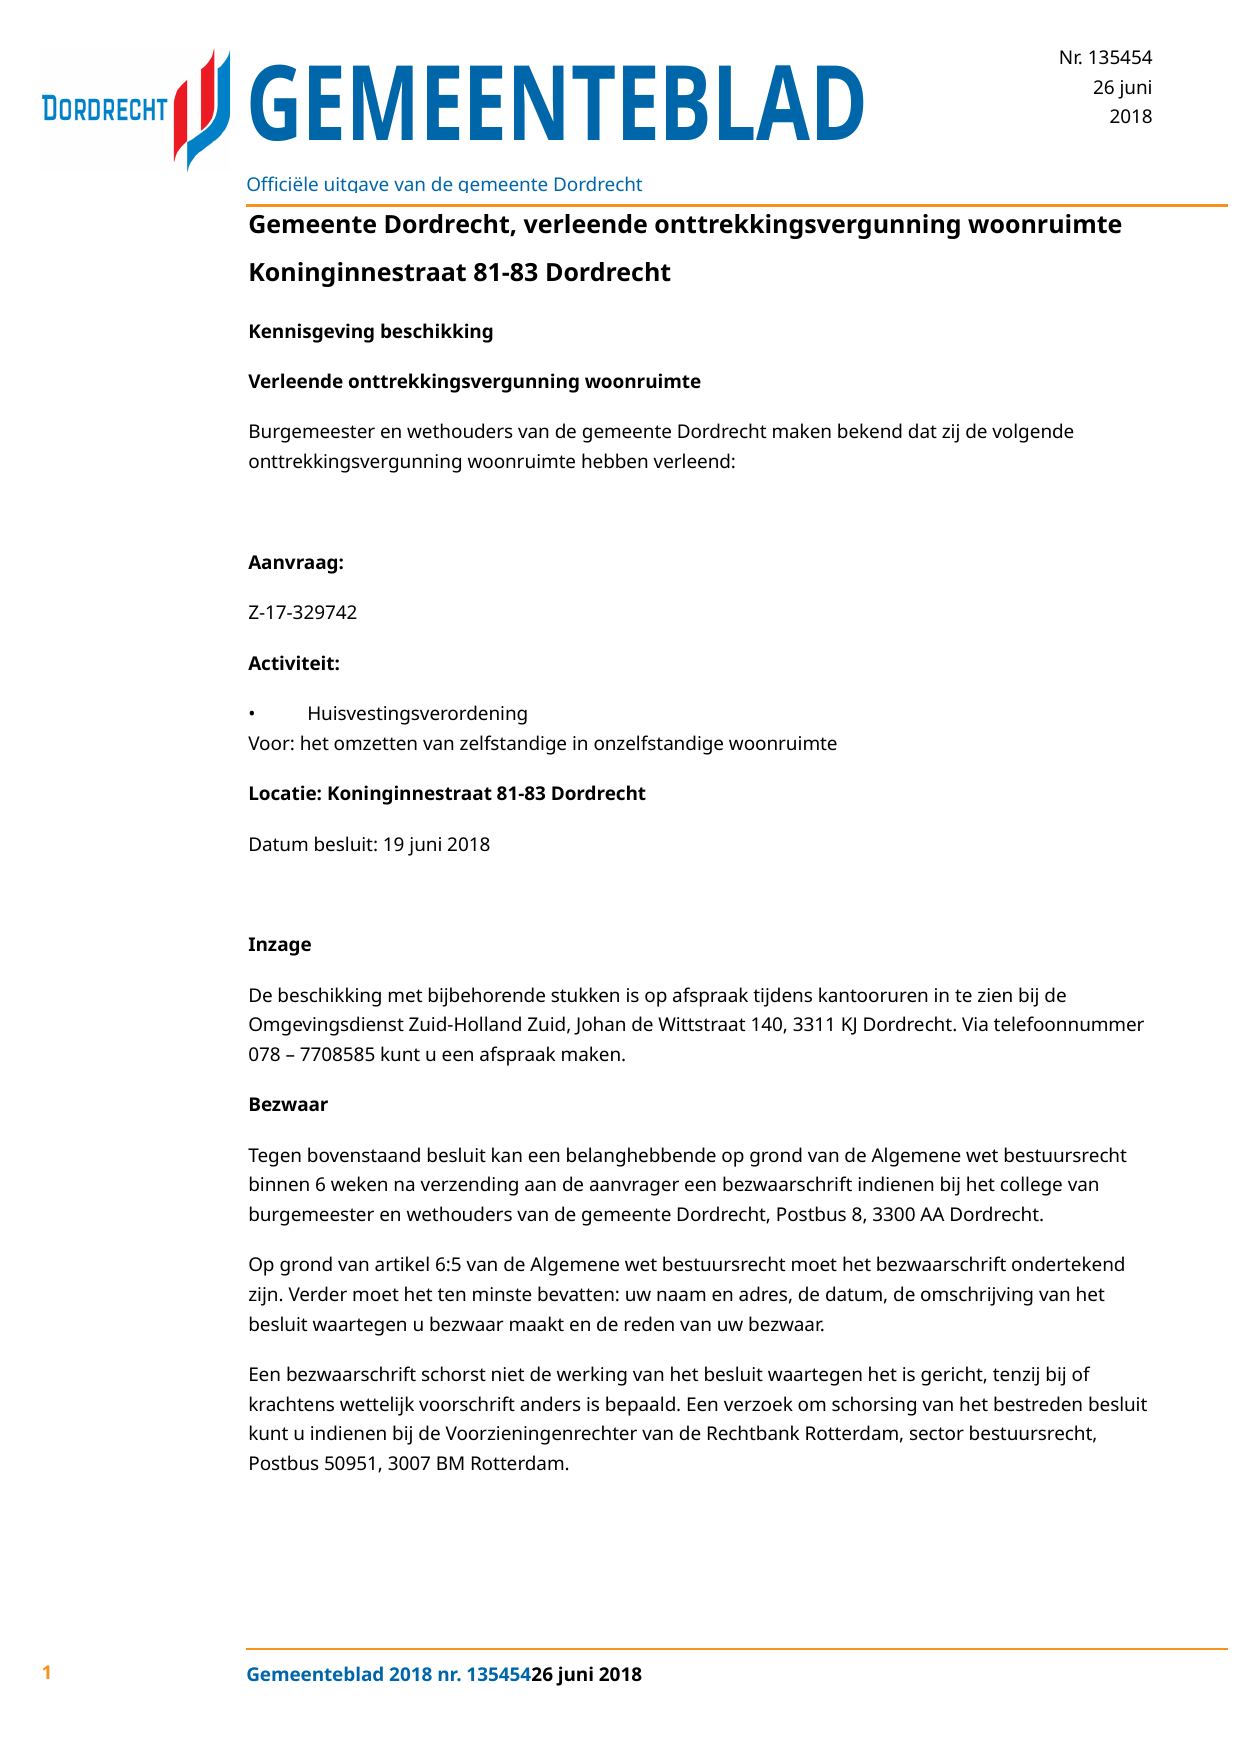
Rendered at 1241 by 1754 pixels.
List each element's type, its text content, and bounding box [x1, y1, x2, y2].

text Kennisgeving beschikking [248, 318, 1152, 344]
text Op grond van artikel 6:5 van de Algemene wet bestuursrecht moet het bezwaarschrift ondertekend zijn. Verder moet het ten minste bevatten: uw naam en adres, de datum, de omschrijving van het besluit waartegen u bezwaar maakt en de reden van uw bezwaar. [248, 1252, 1152, 1337]
text Activiteit: [248, 650, 1152, 676]
text Locatie: Koninginnestraat 81-83 Dordrecht [248, 780, 1152, 806]
text Datum besluit: 19 juni 2018 [248, 831, 1152, 857]
text Z-17-329742 [248, 599, 1152, 625]
picture [41, 47, 231, 172]
text Bezwaar [248, 1092, 1152, 1117]
text De beschikking met bijbehorende stukken is op afspraak tijdens kantooruren in te zien bij de Omgevingsdienst Zuid-Holland Zuid, Johan de Wittstraat 140, 3311 KJ Dordrecht. Via telefoonnummer 078 – 7708585 kunt u een afspraak maken. [248, 982, 1152, 1067]
text Burgemeester en wethouders van de gemeente Dordrecht maken bekend dat zij de volgende onttrekkingsvergunning woonruimte hebben verleend: [248, 419, 1152, 474]
text Aanvraag: [248, 549, 1152, 575]
text Verleende onttrekkingsvergunning woonruimte [248, 368, 1152, 394]
list Huisvestingsverordening [248, 700, 1152, 726]
text Inzage [248, 932, 1152, 957]
text Voor: het omzetten van zelfstandige in onzelfstandige woonruimte [248, 730, 1152, 756]
text Een bezwaarschrift schorst niet de werking van het besluit waartegen het is gericht, tenzij bij of krachtens wettelijk voorschrift anders is bepaald. Een verzoek om schorsing van het bestreden besluit kunt u indienen bij de Voorzieningenrechter van de Rechtbank Rotterdam, sector bestuursrecht, Postbus 50951, 3007 BM Rotterdam. [248, 1361, 1152, 1476]
text Tegen bovenstaand besluit kan een belanghebbende op grond van de Algemene wet bestuursrecht binnen 6 weken na verzending aan de aanvrager een bezwaarschrift indienen bij het college van burgemeester en wethouders van de gemeente Dordrecht, Postbus 8, 3300 AA Dordrecht. [248, 1142, 1152, 1227]
text Gemeente Dordrecht, verleende onttrekkingsvergunning woonruimte Koninginnestraat 81-83 Dordrecht [248, 207, 1152, 288]
